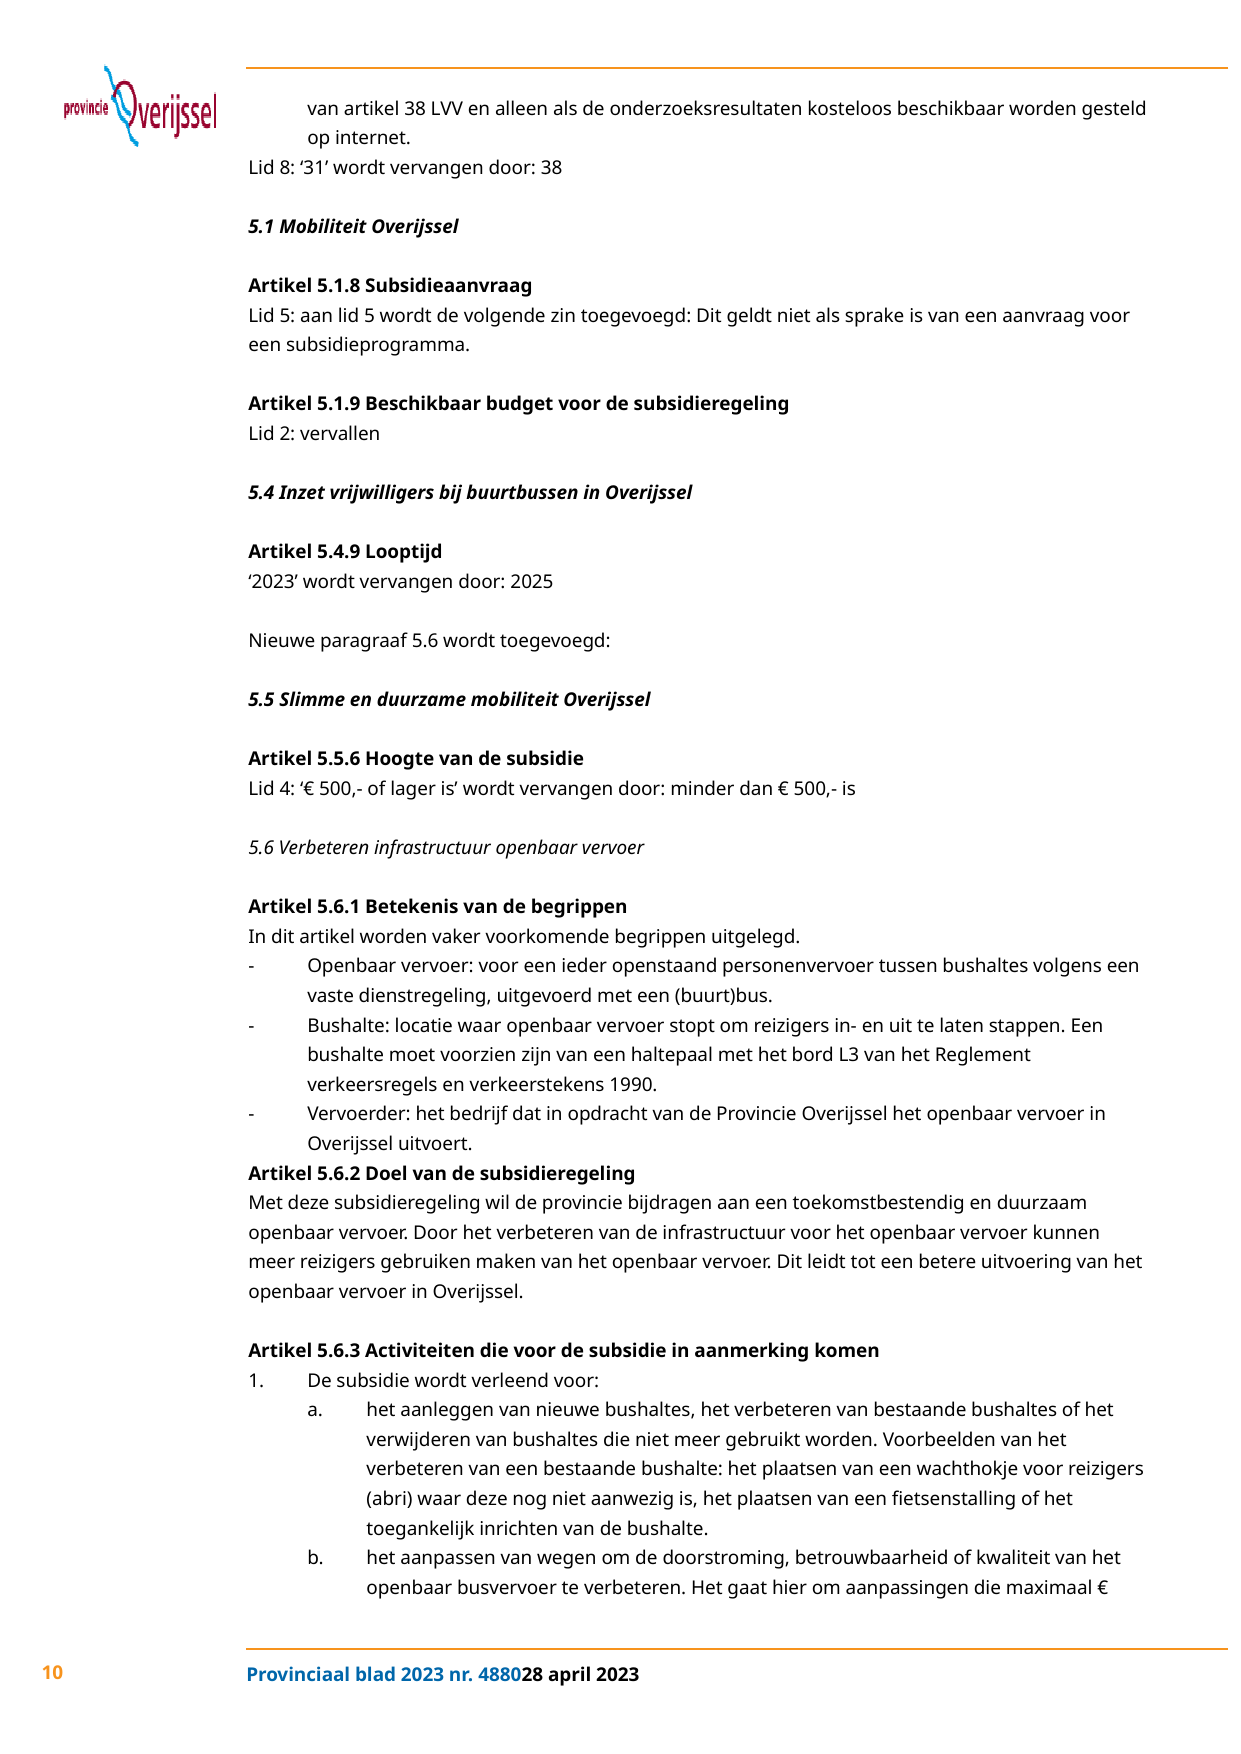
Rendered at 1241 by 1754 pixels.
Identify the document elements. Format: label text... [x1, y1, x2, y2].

text Lid 4: ‘€ 500,- of lager is’ wordt vervangen door: minder dan € 500,- is [248, 775, 1152, 801]
text Artikel 5.1.9 Beschikbaar budget voor de subsidieregeling [248, 391, 1152, 416]
text Nieuwe paragraaf 5.6 wordt toegevoegd: [248, 627, 1152, 653]
text Artikel 5.6.1 Betekenis van de begrippen [248, 893, 1152, 919]
list Bushalte: locatie waar openbaar vervoer stopt om reizigers in- en uit te laten stappen. Een bushalte moet voorzien zijn van een haltepaal met het bord L3 van het Reglement verkeersregels en verkeerstekens 1990. [248, 1012, 1152, 1097]
text 5.5 Slimme en duurzame mobiliteit Overijssel [248, 686, 1152, 712]
list het aanpassen van wegen om de doorstroming, betrouwbaarheid of kwaliteit van het openbaar busvervoer te verbeteren. Het gaat hier om aanpassingen die maximaal € [307, 1544, 1152, 1600]
list het aanleggen van nieuwe bushaltes, het verbeteren van bestaande bushaltes of het verwijderen van bushaltes die niet meer gebruikt worden. Voorbeelden van het verbeteren van een bestaande bushalte: het plaatsen van een wachthokje voor reizigers (abri) waar deze nog niet aanwezig is, het plaatsen van een fietsenstalling of het toegankelijk inrichten van de bushalte. [307, 1396, 1152, 1541]
list Vervoerder: het bedrijf dat in opdracht van de Provincie Overijssel het openbaar vervoer in Overijssel uitvoert. [248, 1101, 1152, 1156]
text 5.1 Mobiliteit Overijssel [248, 213, 1152, 239]
text Artikel 5.4.9 Looptijd [248, 538, 1152, 564]
list Openbaar vervoer: voor een ieder openstaand personenvervoer tussen bushaltes volgens een vaste dienstregeling, uitgevoerd met een (buurt)bus. [248, 953, 1152, 1008]
text Artikel 5.6.2 Doel van de subsidieregeling [248, 1160, 1152, 1186]
text Lid 2: vervallen [248, 420, 1152, 446]
text In dit artikel worden vaker voorkomende begrippen uitgelegd. [248, 923, 1152, 949]
picture [41, 47, 231, 172]
text Artikel 5.1.8 Subsidieaanvraag [248, 272, 1152, 298]
text Lid 5: aan lid 5 wordt de volgende zin toegevoegd: Dit geldt niet als sprake is van een aanvraag voor een subsidieprogramma. [248, 302, 1152, 357]
list De subsidie wordt verleend voor: [248, 1367, 1152, 1393]
text Met deze subsidieregeling wil de provincie bijdragen aan een toekomstbestendig en duurzaam openbaar vervoer. Door het verbeteren van de infrastructuur voor het openbaar vervoer kunnen meer reizigers gebruiken maken van het openbaar vervoer. Dit leidt tot een betere uitvoering van het openbaar vervoer in Overijssel. [248, 1189, 1152, 1304]
text ‘2023’ wordt vervangen door: 2025 [248, 568, 1152, 594]
text Lid 8: ‘31’ wordt vervangen door: 38 [248, 154, 1152, 180]
text Artikel 5.6.3 Activiteiten die voor de subsidie in aanmerking komen [248, 1337, 1152, 1363]
list van artikel 38 LVV en alleen als de onderzoeksresultaten kosteloos beschikbaar worden gesteld op internet. [248, 95, 1152, 150]
text 5.6 Verbeteren infrastructuur openbaar vervoer [248, 834, 1152, 860]
text 5.4 Inzet vrijwilligers bij buurtbussen in Overijssel [248, 479, 1152, 505]
text Artikel 5.5.6 Hoogte van de subsidie [248, 746, 1152, 771]
